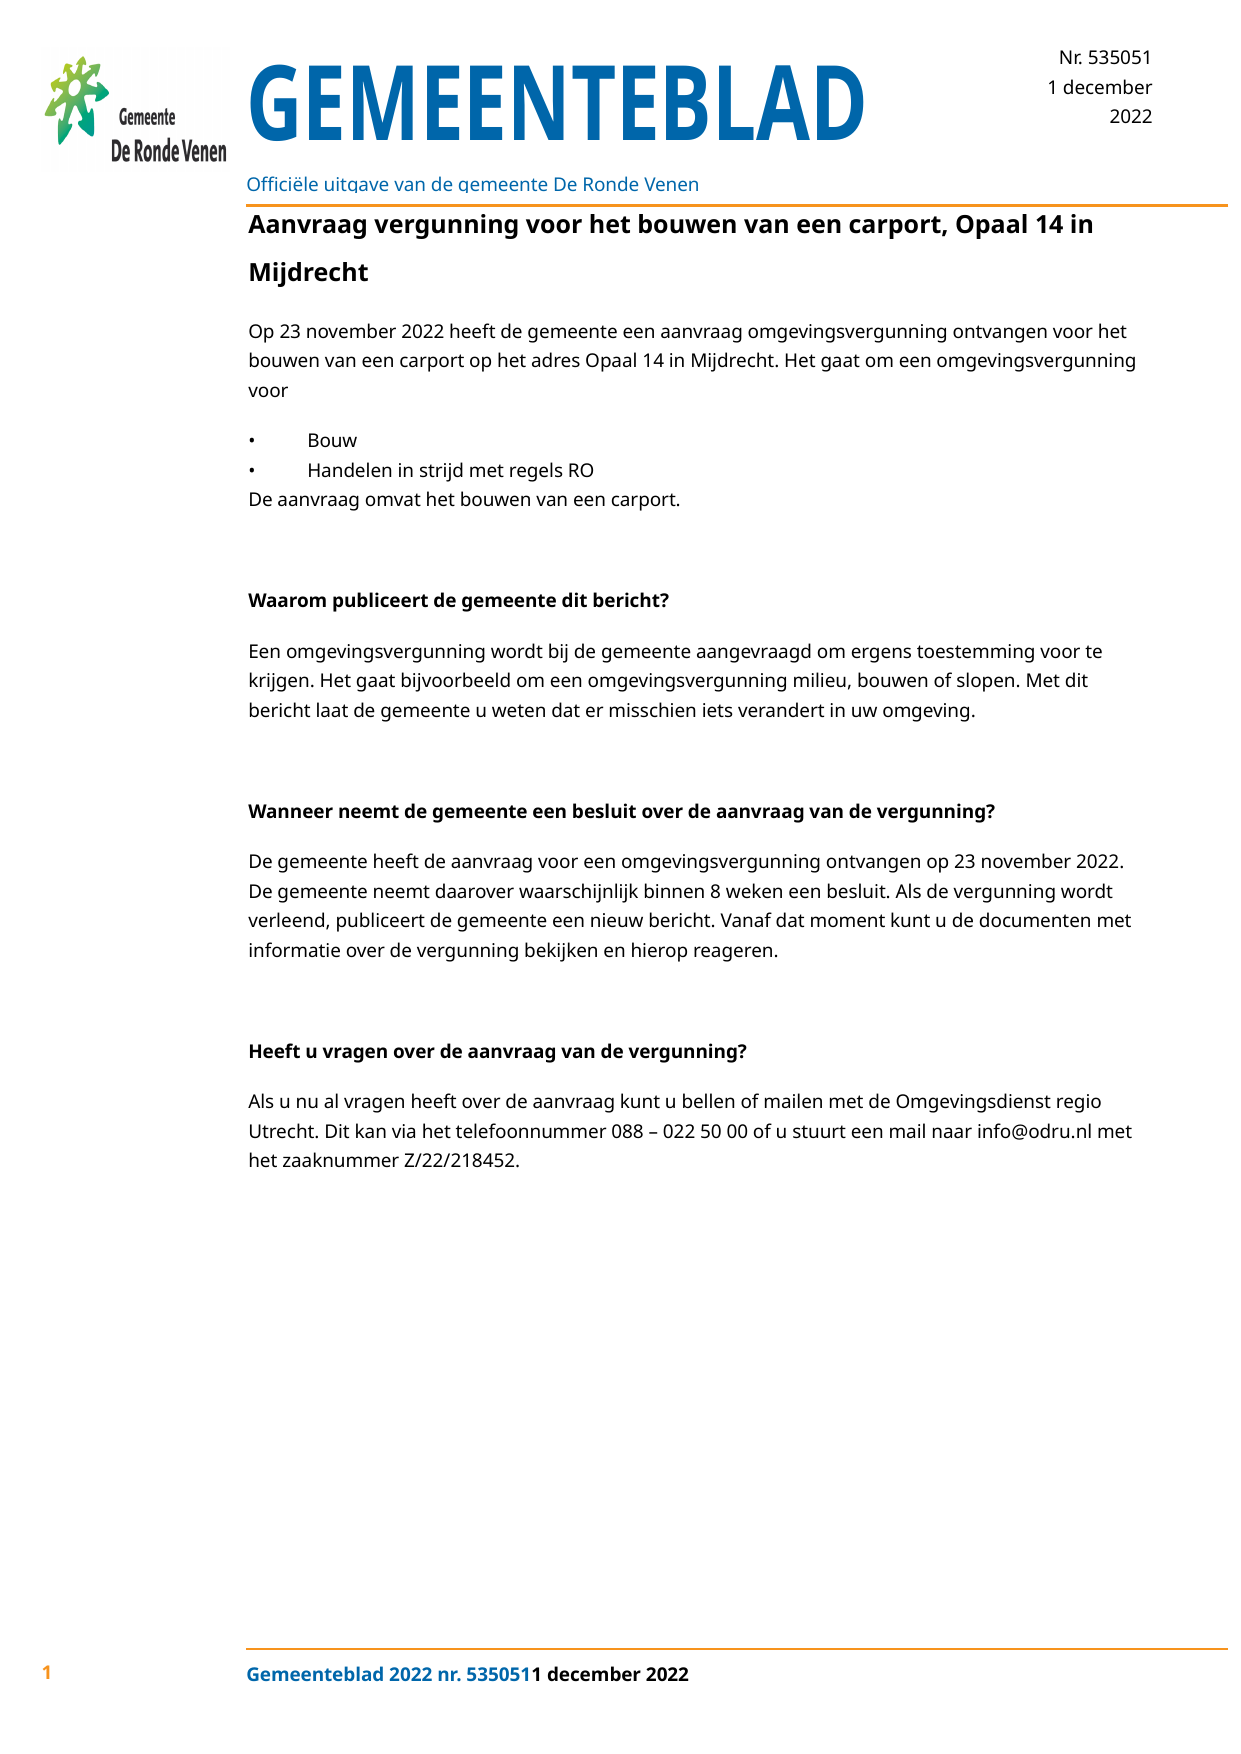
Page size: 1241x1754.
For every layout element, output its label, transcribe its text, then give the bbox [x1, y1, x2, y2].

text Een omgevingsvergunning wordt bij de gemeente aangevraagd om ergens toestemming voor te krijgen. Het gaat bijvoorbeeld om een omgevingsvergunning milieu, bouwen of slopen. Met dit bericht laat de gemeente u weten dat er misschien iets verandert in uw omgeving. [248, 638, 1152, 723]
text De gemeente heeft de aanvraag voor een omgevingsvergunning ontvangen op 23 november 2022. De gemeente neemt daarover waarschijnlijk binnen 8 weken een besluit. Als de vergunning wordt verleend, publiceert de gemeente een nieuw bericht. Vanaf dat moment kunt u de documenten met informatie over de vergunning bekijken en hierop reageren. [248, 848, 1152, 963]
list Bouw [248, 427, 1152, 453]
text Waarom publiceert de gemeente dit bericht? [248, 587, 1152, 613]
text De aanvraag omvat het bouwen van een carport. [248, 487, 1152, 512]
text Op 23 november 2022 heeft de gemeente een aanvraag omgevingsvergunning ontvangen voor het bouwen van een carport op het adres Opaal 14 in Mijdrecht. Het gaat om een omgevingsvergunning voor [248, 318, 1152, 403]
text Heeft u vragen over de aanvraag van de vergunning? [248, 1038, 1152, 1064]
text Wanneer neemt de gemeente een besluit over de aanvraag van de vergunning? [248, 798, 1152, 824]
text Als u nu al vragen heeft over de aanvraag kunt u bellen of mailen met de Omgevingsdienst regio Utrecht. Dit kan via het telefoonnummer 088 – 022 50 00 of u stuurt een mail naar info@odru.nl met het zaaknummer Z/22/218452. [248, 1088, 1152, 1173]
text Aanvraag vergunning voor het bouwen van een carport, Opaal 14 in Mijdrecht [248, 207, 1152, 288]
picture [41, 47, 231, 172]
list Handelen in strijd met regels RO [248, 457, 1152, 483]
